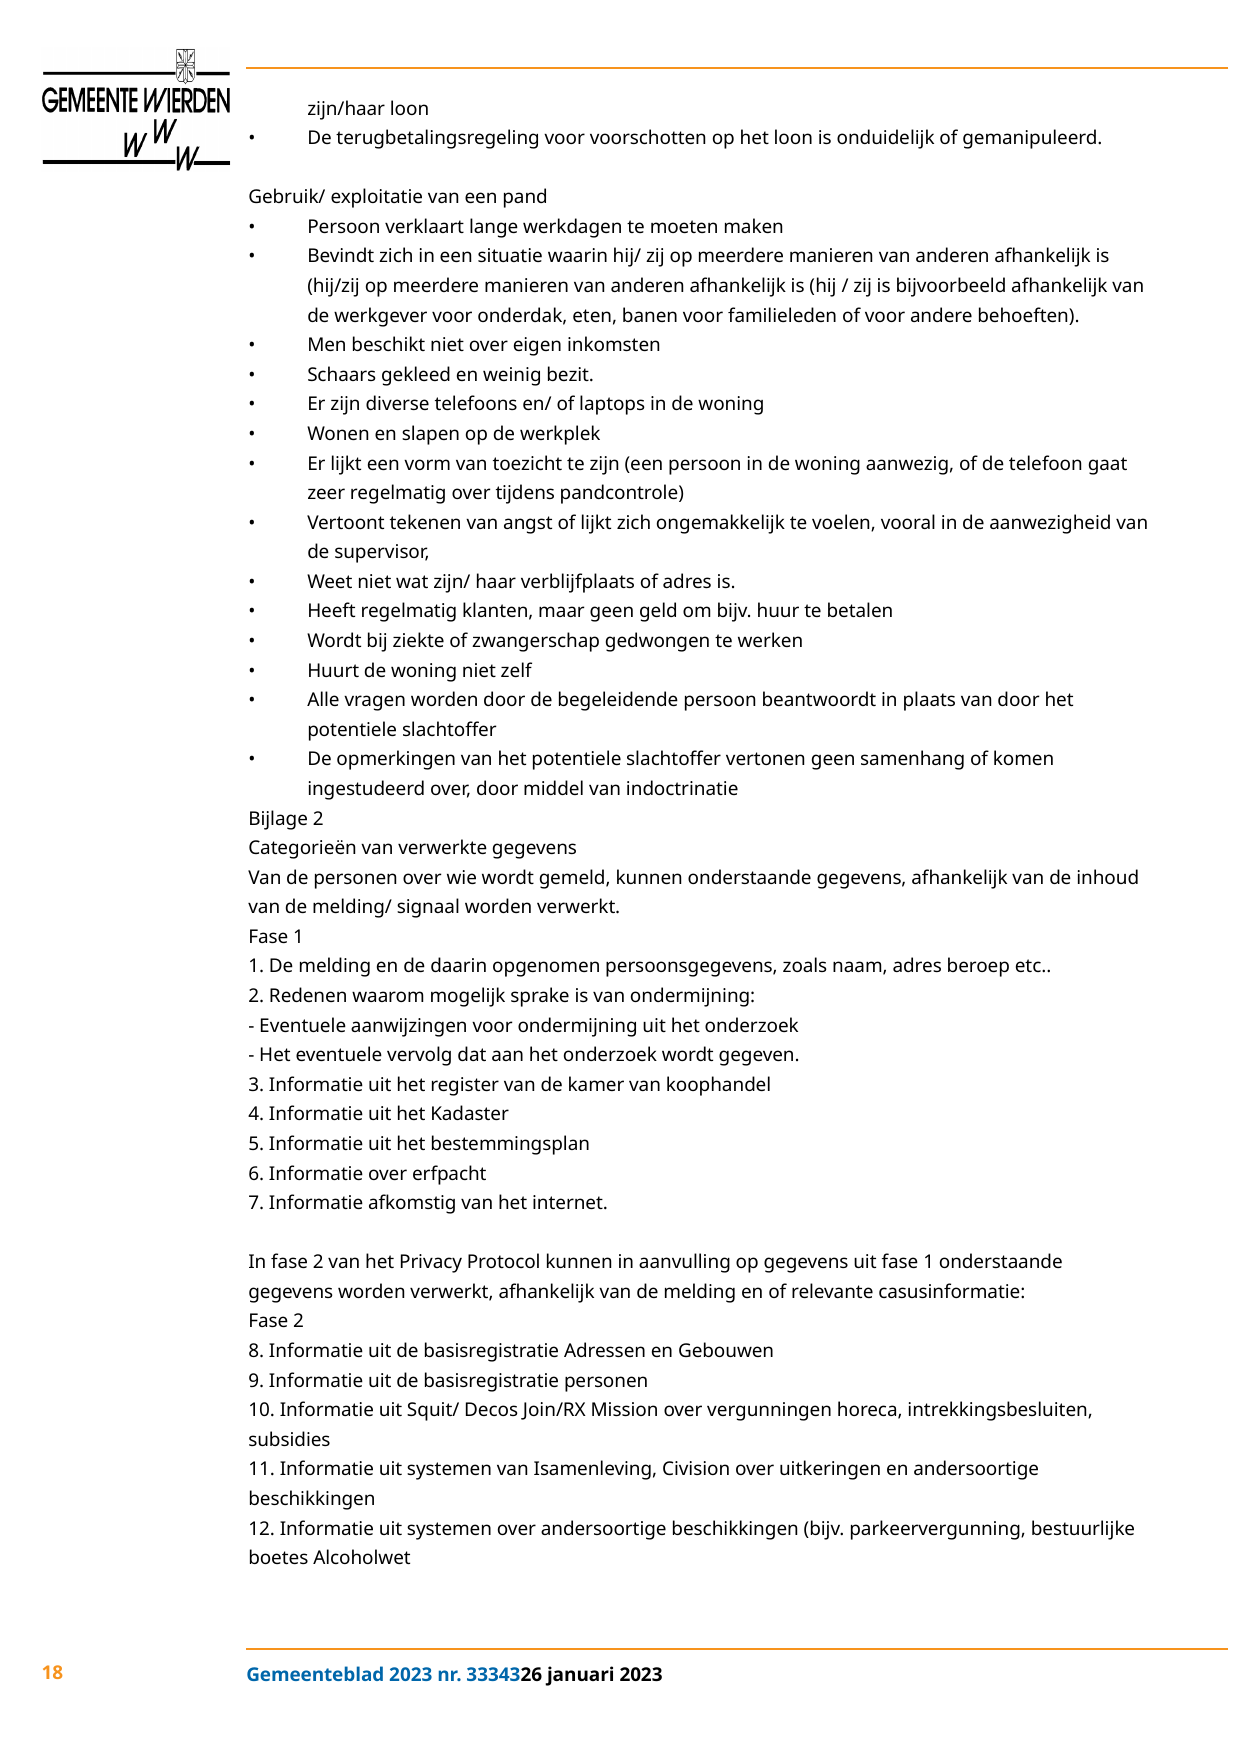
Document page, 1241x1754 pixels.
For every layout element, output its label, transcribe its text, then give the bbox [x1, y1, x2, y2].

list Vertoont tekenen van angst of lijkt zich ongemakkelijk te voelen, vooral in de aanwezigheid van de supervisor, [248, 509, 1152, 564]
text 7. Informatie afkomstig van het internet. [248, 1189, 1152, 1215]
text Gebruik/ exploitatie van een pand [248, 183, 1152, 209]
text 11. Informatie uit systemen van Isamenleving, Civision over uitkeringen en andersoortige beschikkingen [248, 1456, 1152, 1511]
list Wordt bij ziekte of zwangerschap gedwongen te werken [248, 627, 1152, 653]
list Er lijkt een vorm van toezicht te zijn (een persoon in de woning aanwezig, of de telefoon gaat zeer regelmatig over tijdens pandcontrole) [248, 450, 1152, 505]
text Van de personen over wie wordt gemeld, kunnen onderstaande gegevens, afhankelijk van de inhoud van de melding/ signaal worden verwerkt. [248, 864, 1152, 919]
picture [41, 47, 231, 172]
list Alle vragen worden door de begeleidende persoon beantwoordt in plaats van door het potentiele slachtoffer [248, 686, 1152, 742]
text 6. Informatie over erfpacht [248, 1160, 1152, 1186]
list zijn/haar loon [248, 95, 1152, 121]
text 1. De melding en de daarin opgenomen persoonsgegevens, zoals naam, adres beroep etc.. [248, 953, 1152, 978]
text 4. Informatie uit het Kadaster [248, 1101, 1152, 1126]
text 12. Informatie uit systemen over andersoortige beschikkingen (bijv. parkeervergunning, bestuurlijke boetes Alcoholwet [248, 1515, 1152, 1570]
list Persoon verklaart lange werkdagen te moeten maken [248, 213, 1152, 239]
list Wonen en slapen op de werkplek [248, 420, 1152, 446]
list Huurt de woning niet zelf [248, 657, 1152, 683]
list Er zijn diverse telefoons en/ of laptops in de woning [248, 391, 1152, 416]
text 5. Informatie uit het bestemmingsplan [248, 1130, 1152, 1156]
text - Het eventuele vervolg dat aan het onderzoek wordt gegeven. [248, 1041, 1152, 1067]
text Bijlage 2 [248, 805, 1152, 831]
text In fase 2 van het Privacy Protocol kunnen in aanvulling op gegevens uit fase 1 onderstaande gegevens worden verwerkt, afhankelijk van de melding en of relevante casusinformatie: [248, 1248, 1152, 1304]
list De opmerkingen van het potentiele slachtoffer vertonen geen samenhang of komen ingestudeerd over, door middel van indoctrinatie [248, 746, 1152, 801]
text - Eventuele aanwijzingen voor ondermijning uit het onderzoek [248, 1012, 1152, 1038]
text Fase 2 [248, 1308, 1152, 1333]
text 3. Informatie uit het register van de kamer van koophandel [248, 1071, 1152, 1097]
list Men beschikt niet over eigen inkomsten [248, 331, 1152, 357]
text 10. Informatie uit Squit/ Decos Join/RX Mission over vergunningen horeca, intrekkingsbesluiten, subsidies [248, 1396, 1152, 1452]
list Heeft regelmatig klanten, maar geen geld om bijv. huur te betalen [248, 598, 1152, 623]
text 9. Informatie uit de basisregistratie personen [248, 1367, 1152, 1393]
text Fase 1 [248, 923, 1152, 949]
list Bevindt zich in een situatie waarin hij/ zij op meerdere manieren van anderen afhankelijk is (hij/zij op meerdere manieren van anderen afhankelijk is (hij / zij is bijvoorbeeld afhankelijk van de werkgever voor onderdak, eten, banen voor familieleden of voor andere behoeften). [248, 243, 1152, 328]
list Weet niet wat zijn/ haar verblijfplaats of adres is. [248, 568, 1152, 594]
text Categorieën van verwerkte gegevens [248, 834, 1152, 860]
list De terugbetalingsregeling voor voorschotten op het loon is onduidelijk of gemanipuleerd. [248, 124, 1152, 150]
text 2. Redenen waarom mogelijk sprake is van ondermijning: [248, 982, 1152, 1008]
text 8. Informatie uit de basisregistratie Adressen en Gebouwen [248, 1337, 1152, 1363]
list Schaars gekleed en weinig bezit. [248, 361, 1152, 387]
